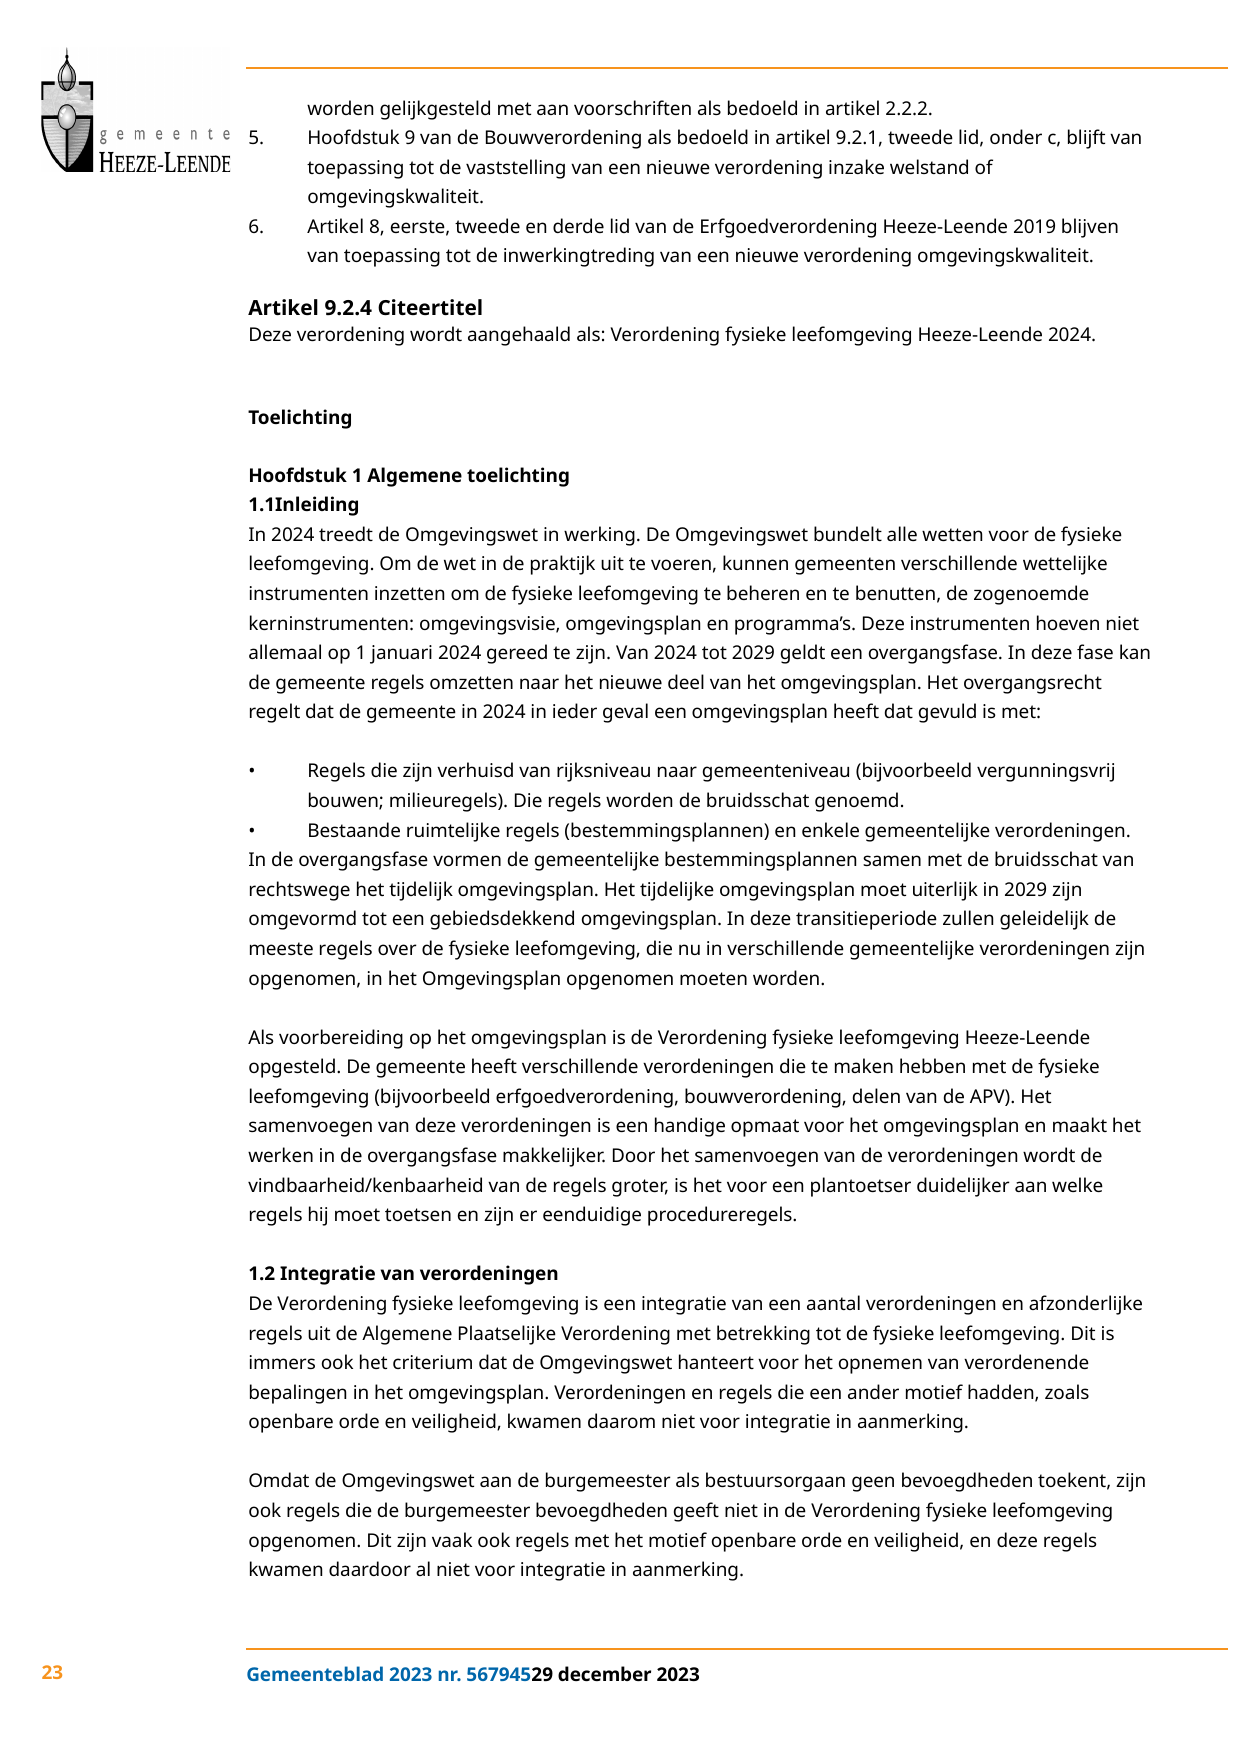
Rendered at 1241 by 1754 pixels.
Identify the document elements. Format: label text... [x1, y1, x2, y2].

text Deze verordening wordt aangehaald als: Verordening fysieke leefomgeving Heeze-Leende 2024. [248, 322, 1152, 347]
text In de overgangsfase vormen de gemeentelijke bestemmingsplannen samen met de bruidsschat van rechtswege het tijdelijk omgevingsplan. Het tijdelijke omgevingsplan moet uiterlijk in 2029 zijn omgevormd tot een gebiedsdekkend omgevingsplan. In deze transitieperiode zullen geleidelijk de meeste regels over de fysieke leefomgeving, die nu in verschillende gemeentelijke verordeningen zijn opgenomen, in het Omgevingsplan opgenomen moeten worden. [248, 846, 1152, 990]
text Artikel 9.2.4 Citeertitel [248, 293, 1152, 322]
list Regels die zijn verhuisd van rijksniveau naar gemeenteniveau (bijvoorbeeld vergunningsvrij bouwen; milieuregels). Die regels worden de bruidsschat genoemd. [248, 758, 1152, 813]
text De Verordening fysieke leefomgeving is een integratie van een aantal verordeningen en afzonderlijke regels uit de Algemene Plaatselijke Verordening met betrekking tot de fysieke leefomgeving. Dit is immers ook het criterium dat de Omgevingswet hanteert voor het opnemen van verordenende bepalingen in het omgevingsplan. Verordeningen en regels die een ander motief hadden, zoals openbare orde en veiligheid, kwamen daarom niet voor integratie in aanmerking. [248, 1290, 1152, 1434]
list worden gelijkgesteld met aan voorschriften als bedoeld in artikel 2.2.2. [248, 95, 1152, 121]
list Bestaande ruimtelijke regels (bestemmingsplannen) en enkele gemeentelijke verordeningen. [248, 817, 1152, 842]
list Artikel 8, eerste, tweede en derde lid van de Erfgoedverordening Heeze-Leende 2019 blijven van toepassing tot de inwerkingtreding van een nieuwe verordening omgevingskwaliteit. [248, 213, 1152, 268]
picture [41, 47, 231, 172]
text 1.2 Integratie van verordeningen [248, 1261, 1152, 1286]
text Als voorbereiding op het omgevingsplan is de Verordening fysieke leefomgeving Heeze-Leende opgesteld. De gemeente heeft verschillende verordeningen die te maken hebben met de fysieke leefomgeving (bijvoorbeeld erfgoedverordening, bouwverordening, delen van de APV). Het samenvoegen van deze verordeningen is een handige opmaat voor het omgevingsplan en maakt het werken in de overgangsfase makkelijker. Door het samenvoegen van de verordeningen wordt de vindbaarheid/kenbaarheid van de regels groter, is het voor een plantoetser duidelijker aan welke regels hij moet toetsen en zijn er eenduidige procedureregels. [248, 1024, 1152, 1227]
text Omdat de Omgevingswet aan de burgemeester als bestuursorgaan geen bevoegdheden toekent, zijn ook regels die de burgemeester bevoegdheden geeft niet in de Verordening fysieke leefomgeving opgenomen. Dit zijn vaak ook regels met het motief openbare orde en veiligheid, en deze regels kwamen daardoor al niet voor integratie in aanmerking. [248, 1468, 1152, 1582]
text 1.1Inleiding [248, 491, 1152, 517]
text In 2024 treedt de Omgevingswet in werking. De Omgevingswet bundelt alle wetten voor de fysieke leefomgeving. Om de wet in de praktijk uit te voeren, kunnen gemeenten verschillende wettelijke instrumenten inzetten om de fysieke leefomgeving te beheren en te benutten, de zogenoemde kerninstrumenten: omgevingsvisie, omgevingsplan en programma’s. Deze instrumenten hoeven niet allemaal op 1 januari 2024 gereed te zijn. Van 2024 tot 2029 geldt een overgangsfase. In deze fase kan de gemeente regels omzetten naar het nieuwe deel van het omgevingsplan. Het overgangsrecht regelt dat de gemeente in 2024 in ieder geval een omgevingsplan heeft dat gevuld is met: [248, 521, 1152, 724]
text Hoofdstuk 1 Algemene toelichting [248, 462, 1152, 487]
text Toelichting [248, 393, 1152, 433]
list Hoofdstuk 9 van de Bouwverordening als bedoeld in artikel 9.2.1, tweede lid, onder c, blijft van toepassing tot de vaststelling van een nieuwe verordening inzake welstand of omgevingskwaliteit. [248, 124, 1152, 209]
